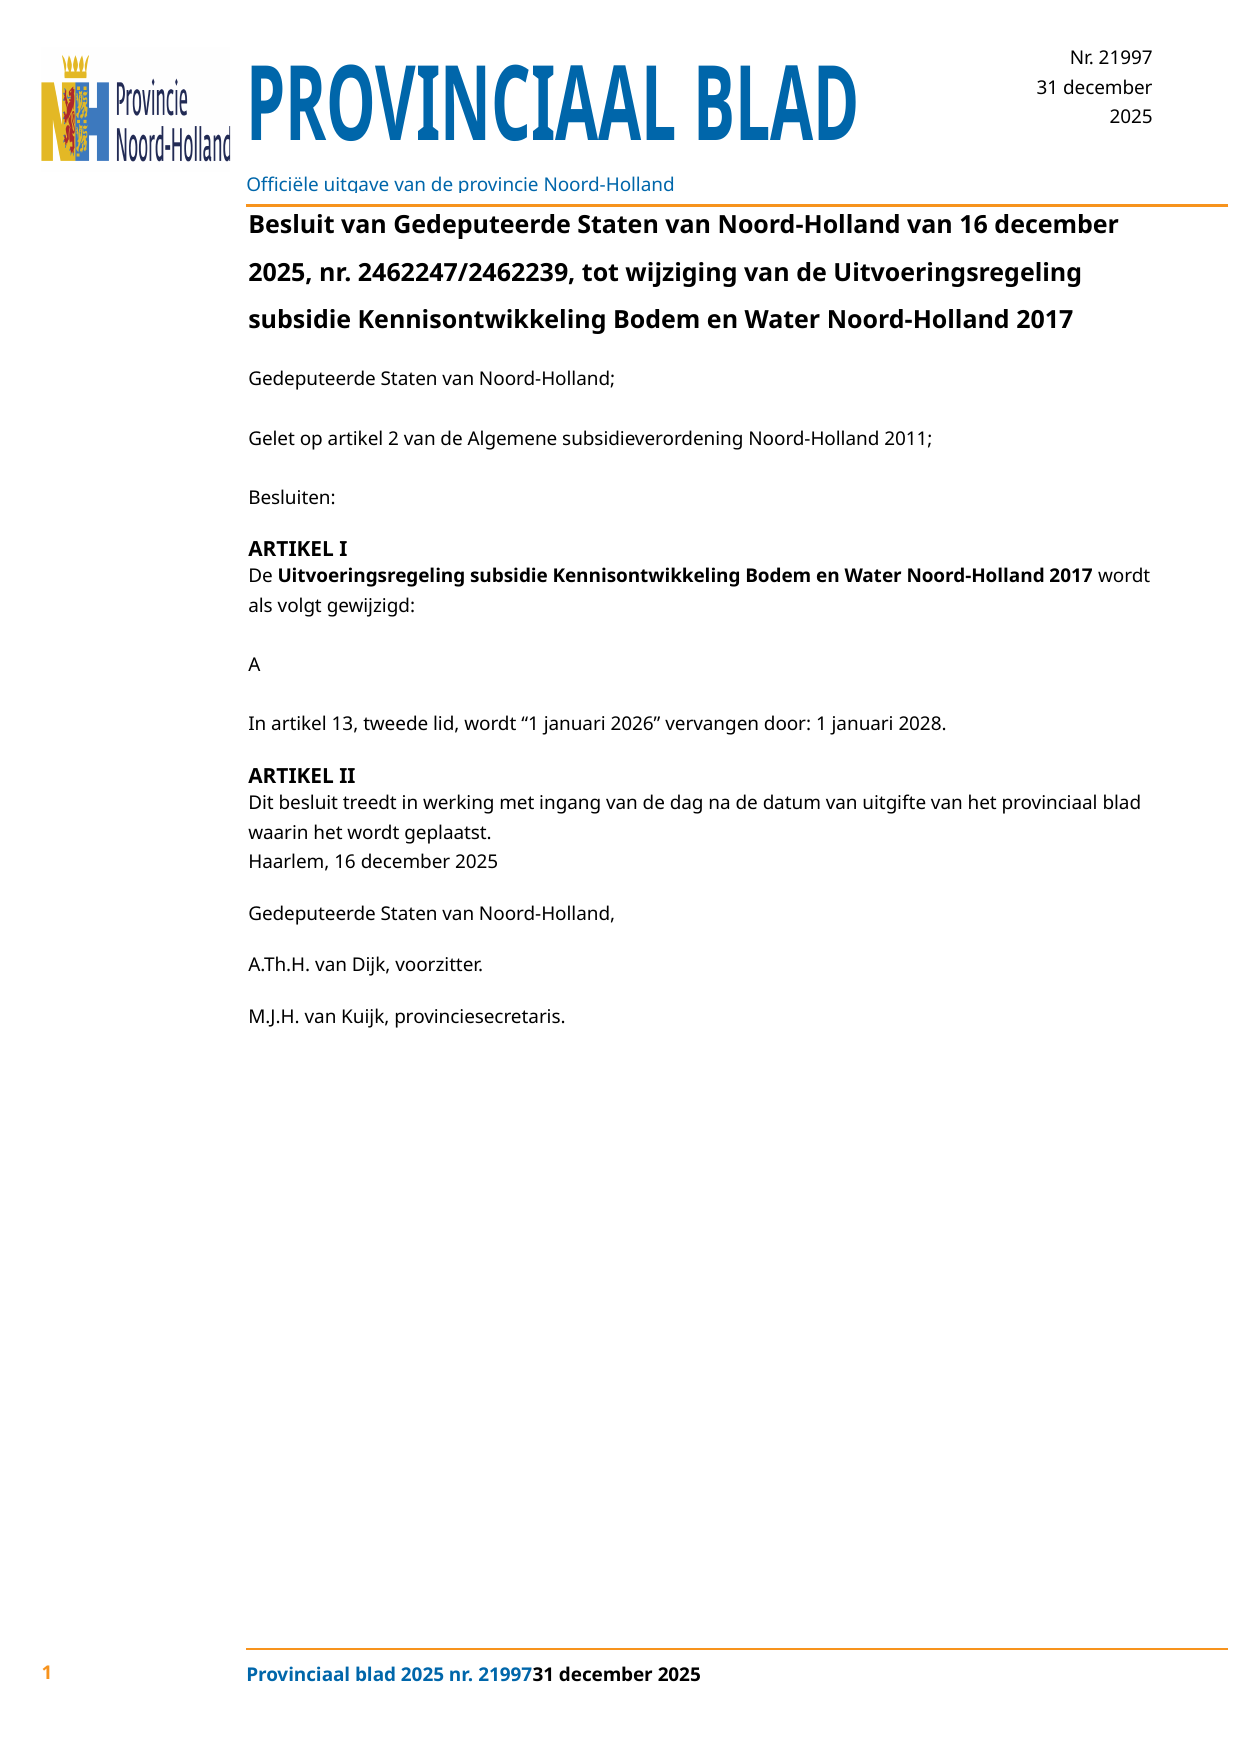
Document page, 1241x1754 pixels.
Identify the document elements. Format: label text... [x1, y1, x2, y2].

text A [248, 651, 1152, 677]
text ARTIKEL I [248, 534, 1152, 563]
text Gedeputeerde Staten van Noord-Holland, [248, 900, 1152, 926]
text Dit besluit treedt in werking met ingang van de dag na de datum van uitgifte van het provinciaal blad waarin het wordt geplaatst. [248, 789, 1152, 845]
text ARTIKEL II [248, 761, 1152, 789]
text Besluiten: [248, 484, 1152, 509]
text Besluit van Gedeputeerde Staten van Noord-Holland van 16 december 2025, nr. 2462247/2462239, tot wijziging van de Uitvoeringsregeling subsidie Kennisontwikkeling Bodem en Water Noord-Holland 2017 [248, 207, 1152, 336]
text Gelet op artikel 2 van de Algemene subsidieverordening Noord-Holland 2011; [248, 425, 1152, 450]
text M.J.H. van Kuijk, provinciesecretaris. [248, 1003, 1152, 1029]
text A.Th.H. van Dijk, voorzitter. [248, 952, 1152, 977]
picture [41, 47, 231, 172]
text Gedeputeerde Staten van Noord-Holland; [248, 366, 1152, 391]
text Haarlem, 16 december 2025 [248, 849, 1152, 874]
text De Uitvoeringsregeling subsidie Kennisontwikkeling Bodem en Water Noord-Holland 2017 wordt als volgt gewijzigd: [248, 563, 1152, 618]
text In artikel 13, tweede lid, wordt “1 januari 2026” vervangen door: 1 januari 2028. [248, 711, 1152, 736]
